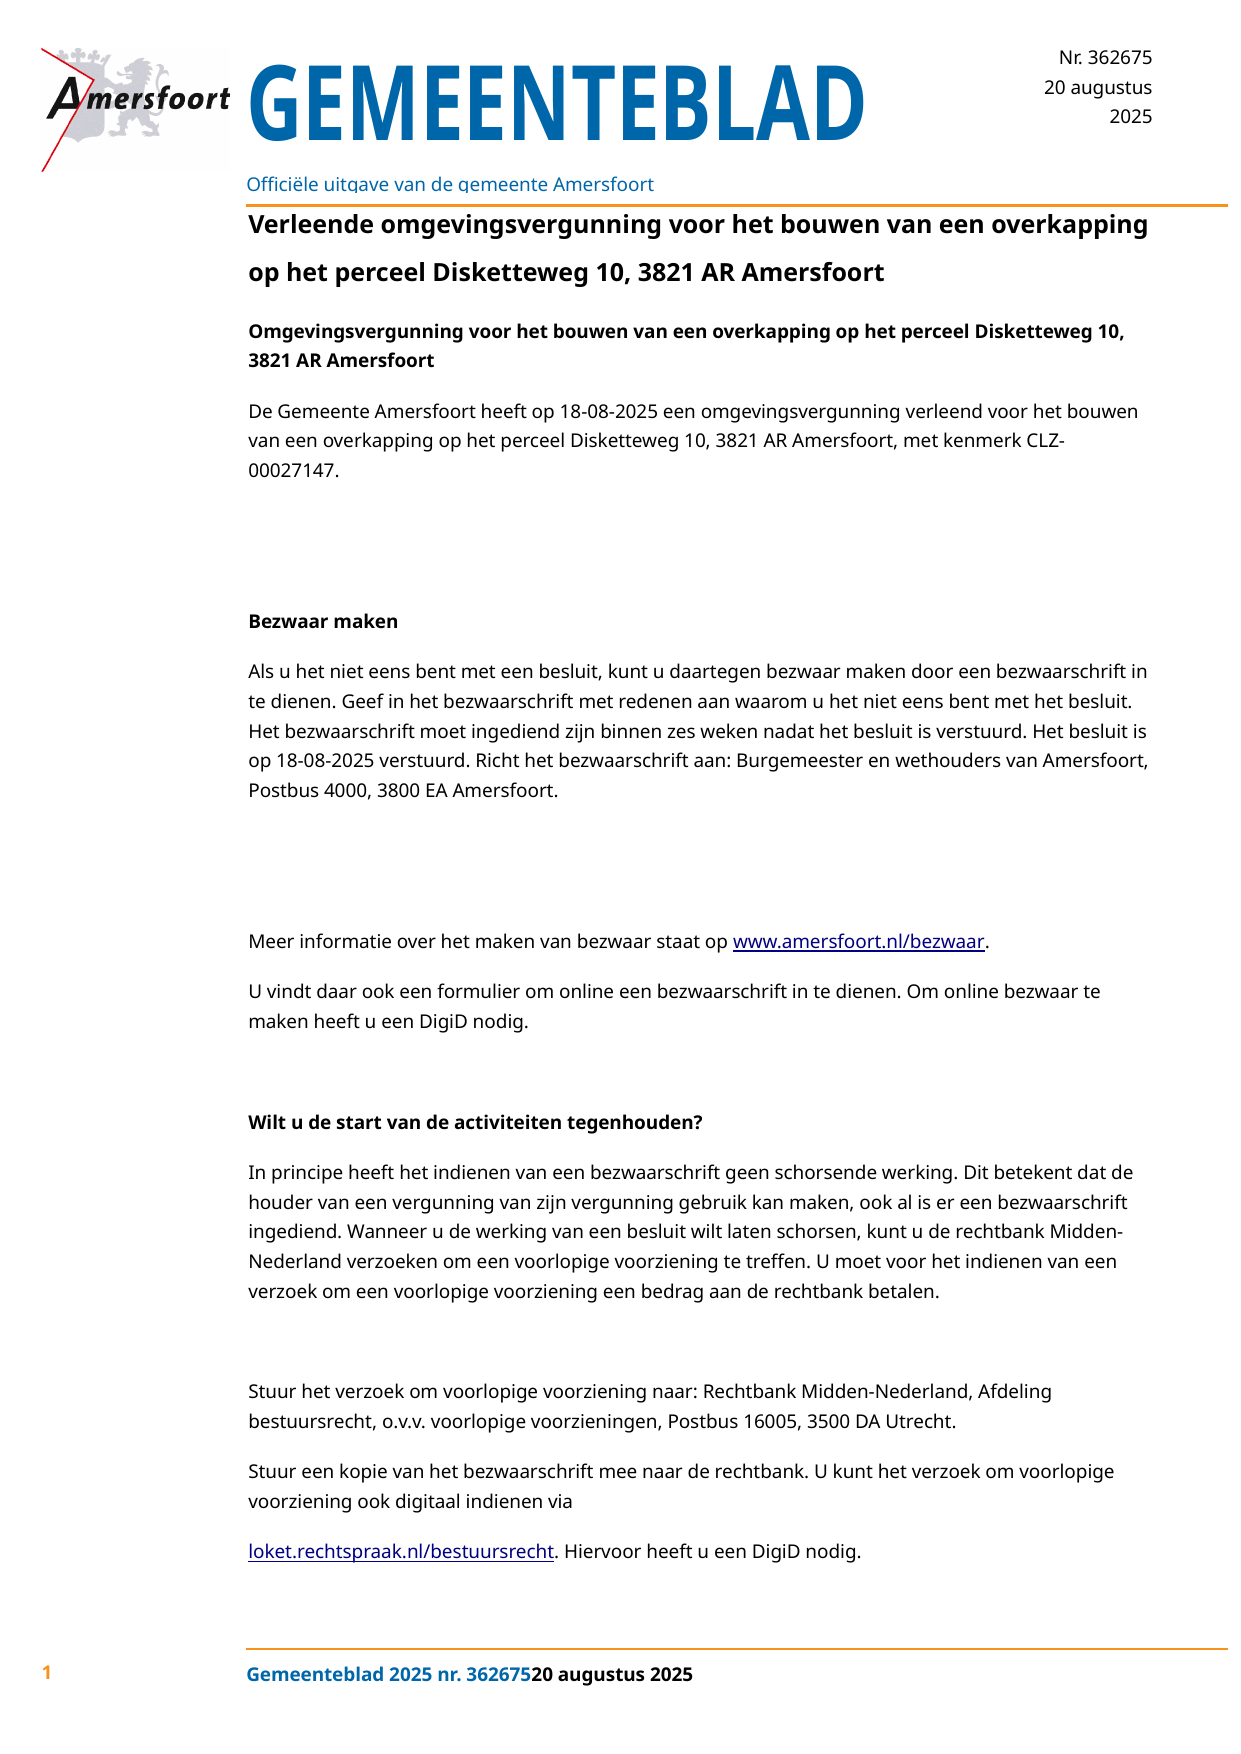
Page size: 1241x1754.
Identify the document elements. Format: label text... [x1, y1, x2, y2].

text Als u het niet eens bent met een besluit, kunt u daartegen bezwaar maken door een bezwaarschrift in te dienen. Geef in het bezwaarschrift met redenen aan waarom u het niet eens bent met het besluit. Het bezwaarschrift moet ingediend zijn binnen zes weken nadat het besluit is verstuurd. Het besluit is op 18-08-2025 verstuurd. Richt het bezwaarschrift aan: Burgemeester en wethouders van Amersfoort, Postbus 4000, 3800 EA Amersfoort. [248, 659, 1152, 803]
picture [41, 47, 231, 172]
text Bezwaar maken [248, 608, 1152, 634]
text De Gemeente Amersfoort heeft op 18-08-2025 een omgevingsvergunning verleend voor het bouwen van een overkapping op het perceel Disketteweg 10, 3821 AR Amersfoort, met kenmerk CLZ-00027147. [248, 398, 1152, 483]
text Meer informatie over het maken van bezwaar staat op www.amersfoort.nl/bezwaar. [248, 928, 1152, 954]
text Omgevingsvergunning voor het bouwen van een overkapping op het perceel Disketteweg 10, 3821 AR Amersfoort [248, 318, 1152, 373]
text Wilt u de start van de activiteiten tegenhouden? [248, 1109, 1152, 1135]
text Verleende omgevingsvergunning voor het bouwen van een overkapping op het perceel Disketteweg 10, 3821 AR Amersfoort [248, 207, 1152, 288]
text Stuur het verzoek om voorlopige voorziening naar: Rechtbank Midden-Nederland, Afdeling bestuursrecht, o.v.v. voorlopige voorzieningen, Postbus 16005, 3500 DA Utrecht. [248, 1379, 1152, 1434]
text U vindt daar ook een formulier om online een bezwaarschrift in te dienen. Om online bezwaar te maken heeft u een DigiD nodig. [248, 979, 1152, 1034]
text In principe heeft het indienen van een bezwaarschrift geen schorsende werking. Dit betekent dat de houder van een vergunning van zijn vergunning gebruik kan maken, ook al is er een bezwaarschrift ingediend. Wanneer u de werking van een besluit wilt laten schorsen, kunt u de rechtbank Midden-Nederland verzoeken om een voorlopige voorziening te treffen. U moet voor het indienen van een verzoek om een voorlopige voorziening een bedrag aan de rechtbank betalen. [248, 1159, 1152, 1304]
text loket.rechtspraak.nl/bestuursrecht. Hiervoor heeft u een DigiD nodig. [248, 1539, 1152, 1564]
text Stuur een kopie van het bezwaarschrift mee naar de rechtbank. U kunt het verzoek om voorlopige voorziening ook digitaal indienen via [248, 1459, 1152, 1514]
